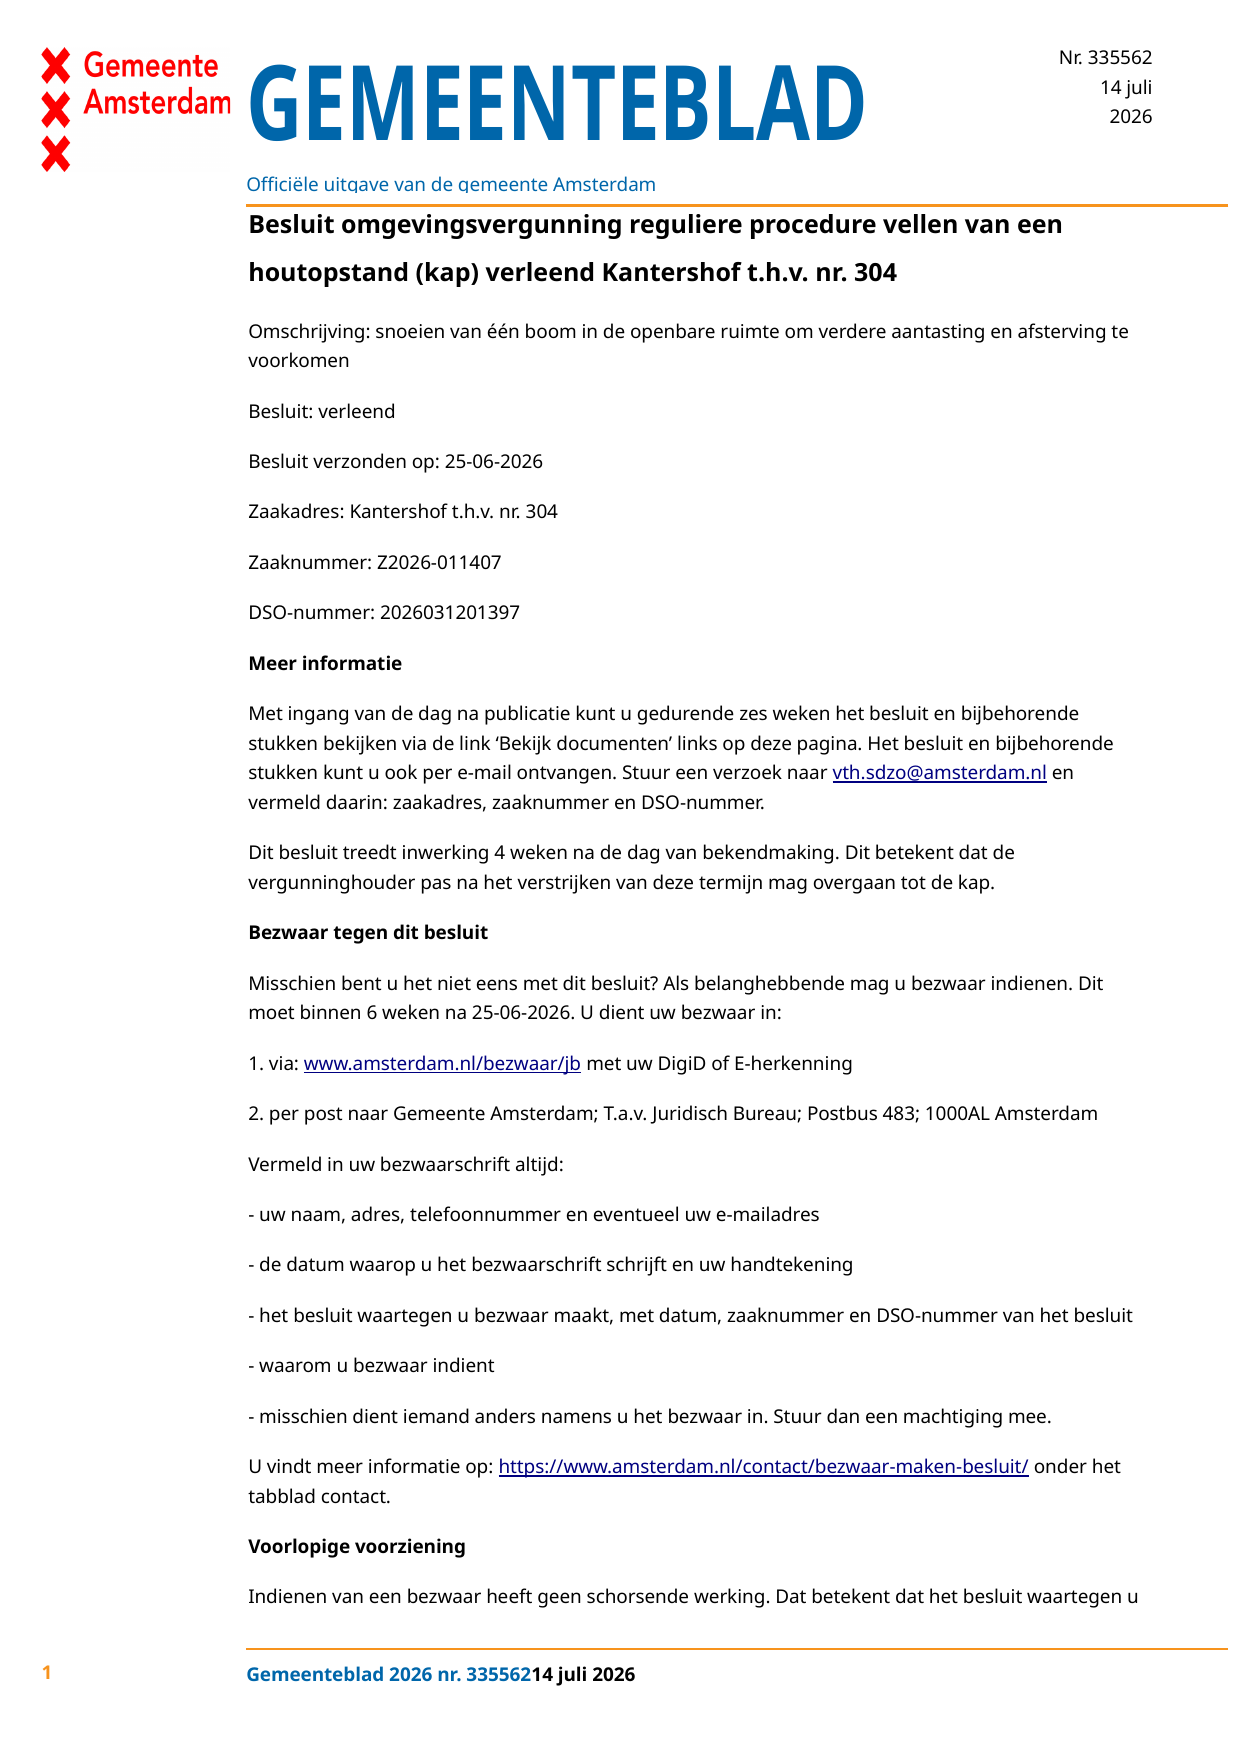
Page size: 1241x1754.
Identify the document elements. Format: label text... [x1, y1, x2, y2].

picture [41, 47, 231, 172]
text Bezwaar tegen dit besluit [248, 919, 1152, 945]
text Besluit verzonden op: 25-06-2026 [248, 448, 1152, 474]
text DSO-nummer: 2026031201397 [248, 599, 1152, 625]
text Dit besluit treedt inwerking 4 weken na de dag van bekendmaking. Dit betekent dat de vergunninghouder pas na het verstrijken van deze termijn mag overgaan tot de kap. [248, 839, 1152, 895]
text Voorlopige voorziening [248, 1533, 1152, 1559]
text Zaakadres: Kantershof t.h.v. nr. 304 [248, 499, 1152, 524]
text - het besluit waartegen u bezwaar maakt, met datum, zaaknummer en DSO-nummer van het besluit [248, 1302, 1152, 1328]
text Misschien bent u het niet eens met dit besluit? Als belanghebbende mag u bezwaar indienen. Dit moet binnen 6 weken na 25-06-2026. U dient uw bezwaar in: [248, 970, 1152, 1025]
text Besluit: verleend [248, 398, 1152, 424]
text Met ingang van de dag na publicatie kunt u gedurende zes weken het besluit en bijbehorende stukken bekijken via de link ‘Bekijk documenten’ links op deze pagina. Het besluit en bijbehorende stukken kunt u ook per e-mail ontvangen. Stuur een verzoek naar vth.sdzo@amsterdam.nl en vermeld daarin: zaakadres, zaaknummer en DSO-nummer. [248, 700, 1152, 815]
text 2. per post naar Gemeente Amsterdam; T.a.v. Juridisch Bureau; Postbus 483; 1000AL Amsterdam [248, 1100, 1152, 1126]
text Omschrijving: snoeien van één boom in de openbare ruimte om verdere aantasting en afsterving te voorkomen [248, 318, 1152, 373]
text - waarom u bezwaar indient [248, 1352, 1152, 1378]
text Besluit omgevingsvergunning reguliere procedure vellen van een houtopstand (kap) verleend Kantershof t.h.v. nr. 304 [248, 207, 1152, 288]
text 1. via: www.amsterdam.nl/bezwaar/jb met uw DigiD of E-herkenning [248, 1050, 1152, 1076]
text - de datum waarop u het bezwaarschrift schrijft en uw handtekening [248, 1252, 1152, 1277]
text Indienen van een bezwaar heeft geen schorsende werking. Dat betekent dat het besluit waartegen u [248, 1584, 1152, 1609]
text Meer informatie [248, 650, 1152, 676]
text - uw naam, adres, telefoonnummer en eventueel uw e-mailadres [248, 1201, 1152, 1227]
text Vermeld in uw bezwaarschrift altijd: [248, 1151, 1152, 1177]
text U vindt meer informatie op: https://www.amsterdam.nl/contact/bezwaar-maken-besluit/ onder het tabblad contact. [248, 1453, 1152, 1509]
text Zaaknummer: Z2026-011407 [248, 549, 1152, 575]
text - misschien dient iemand anders namens u het bezwaar in. Stuur dan een machtiging mee. [248, 1403, 1152, 1429]
